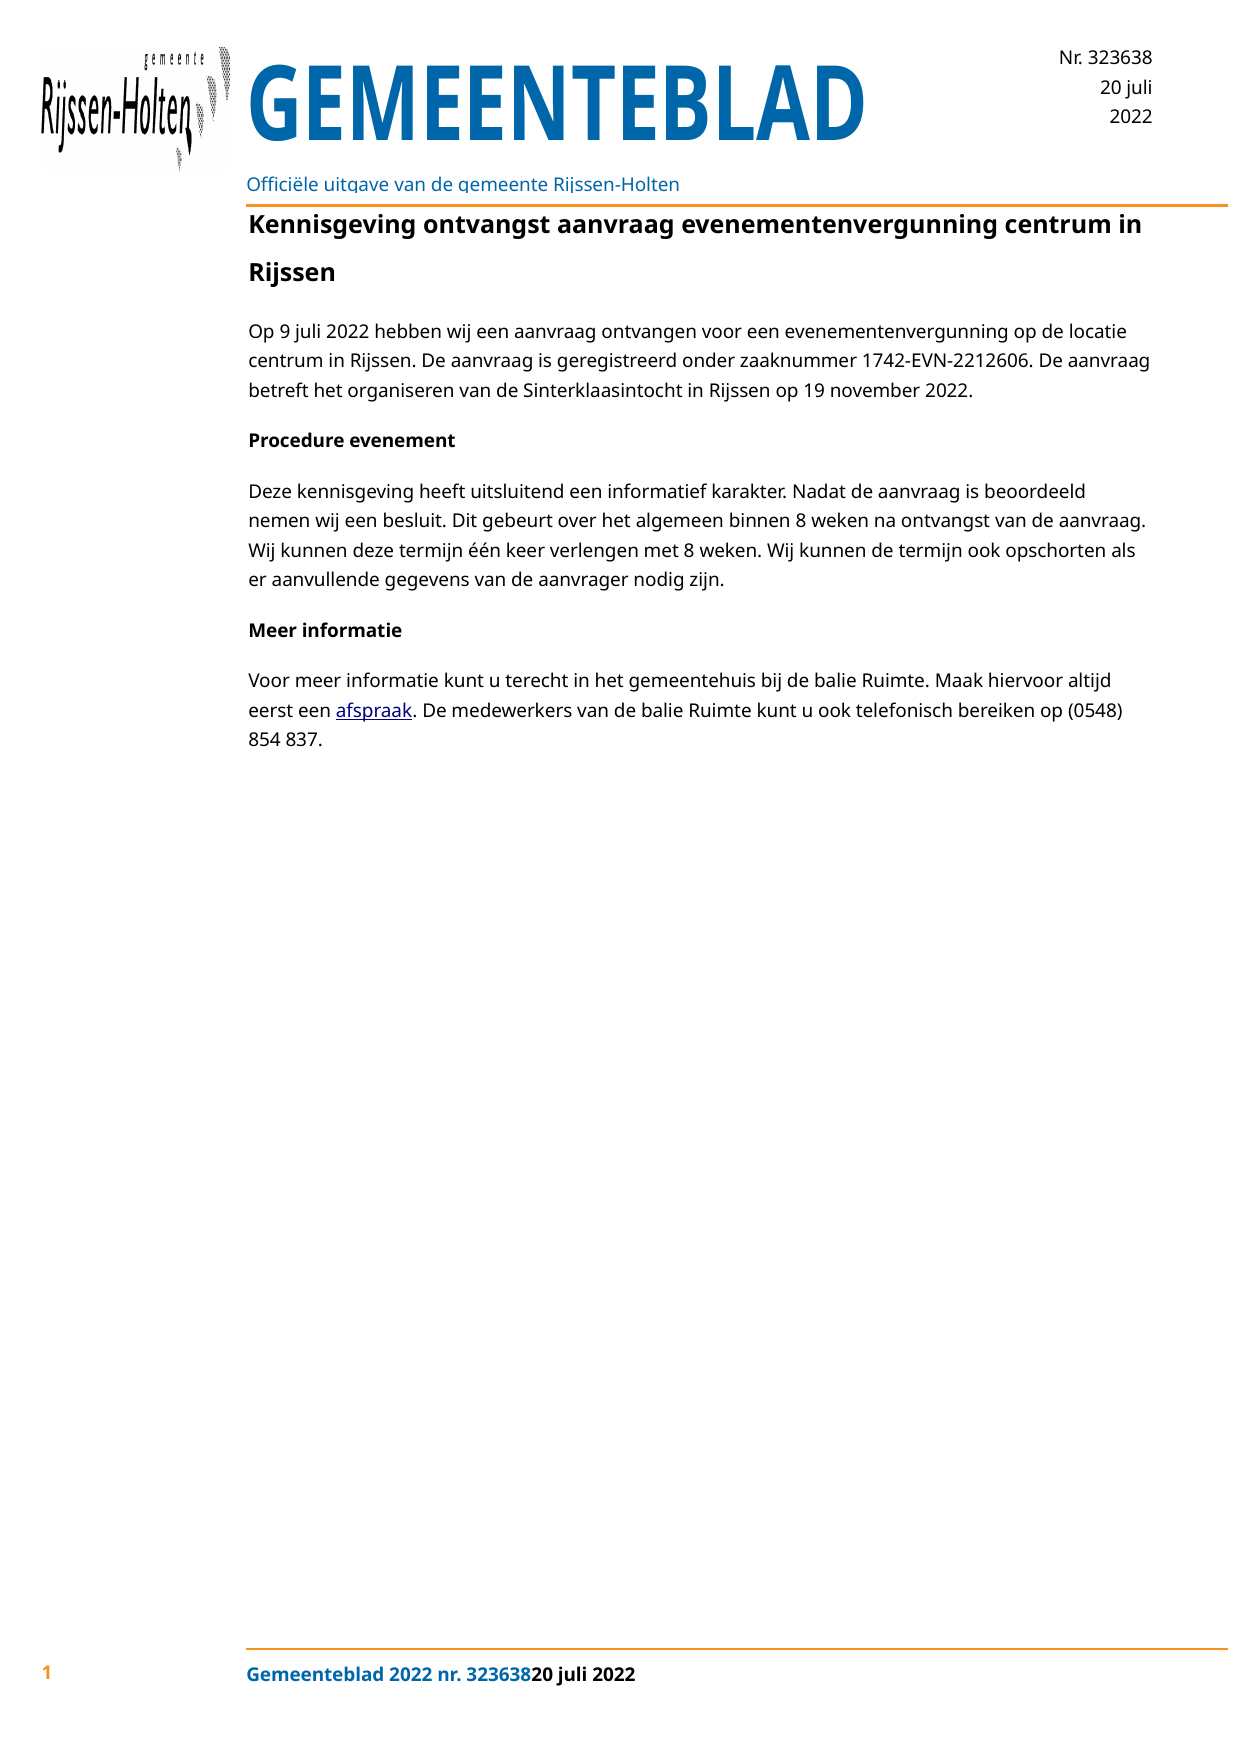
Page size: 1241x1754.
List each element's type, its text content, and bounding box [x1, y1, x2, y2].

picture [41, 47, 231, 172]
text Procedure evenement [248, 427, 1152, 453]
text Voor meer informatie kunt u terecht in het gemeentehuis bij de balie Ruimte. Maak hiervoor altijd eerst een afspraak. De medewerkers van de balie Ruimte kunt u ook telefonisch bereiken op (0548) 854 837. [248, 667, 1152, 752]
text Kennisgeving ontvangst aanvraag evenementenvergunning centrum in Rijssen [248, 207, 1152, 288]
text Meer informatie [248, 617, 1152, 643]
text Op 9 juli 2022 hebben wij een aanvraag ontvangen voor een evenementenvergunning op de locatie centrum in Rijssen. De aanvraag is geregistreerd onder zaaknummer 1742-EVN-2212606. De aanvraag betreft het organiseren van de Sinterklaasintocht in Rijssen op 19 november 2022. [248, 318, 1152, 403]
text Deze kennisgeving heeft uitsluitend een informatief karakter. Nadat de aanvraag is beoordeeld nemen wij een besluit. Dit gebeurt over het algemeen binnen 8 weken na ontvangst van de aanvraag. Wij kunnen deze termijn één keer verlengen met 8 weken. Wij kunnen de termijn ook opschorten als er aanvullende gegevens van de aanvrager nodig zijn. [248, 478, 1152, 592]
